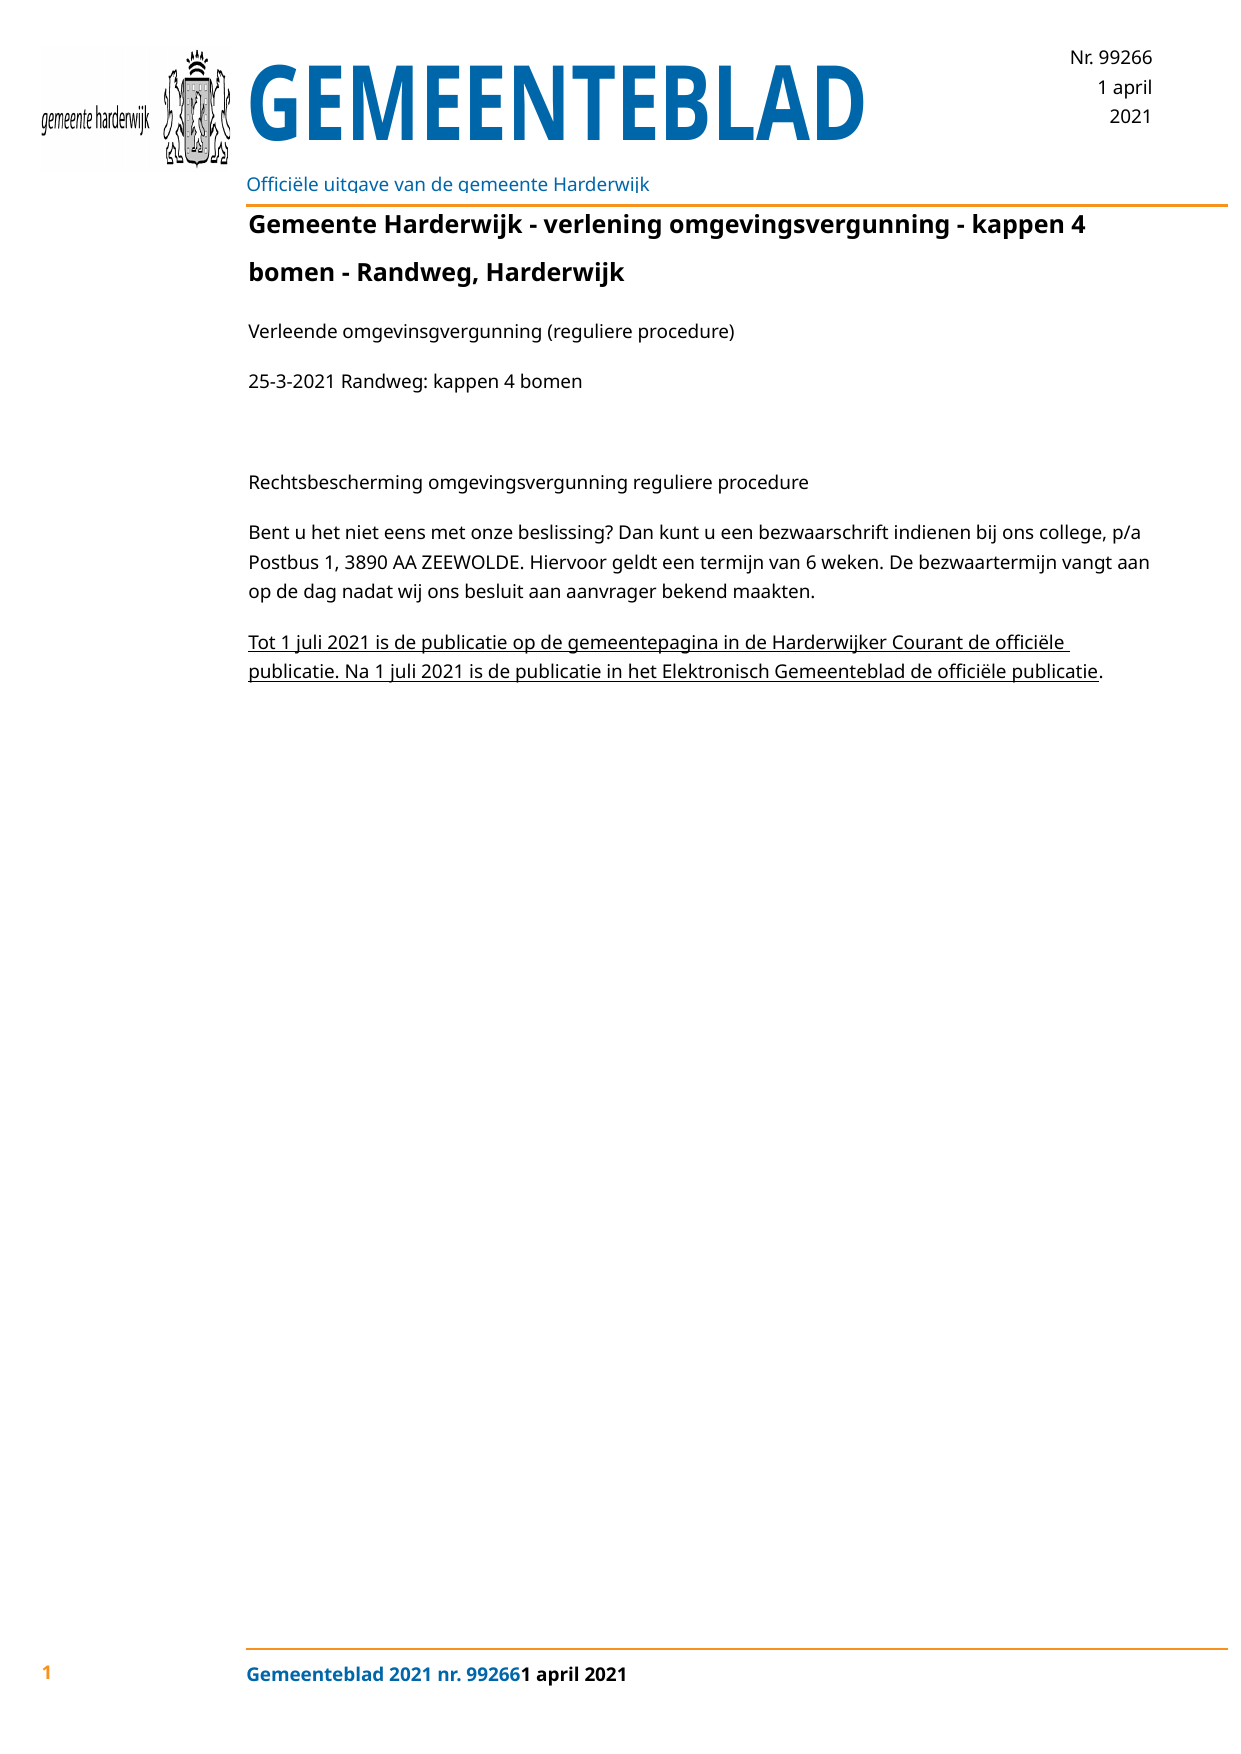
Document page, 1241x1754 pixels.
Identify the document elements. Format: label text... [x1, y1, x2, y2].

picture [41, 47, 231, 172]
text Tot 1 juli 2021 is de publicatie op de gemeentepagina in de Harderwijker Courant de officiële publicatie. Na 1 juli 2021 is de publicatie in het Elektronisch Gemeenteblad de officiële publicatie. [248, 629, 1152, 684]
text Gemeente Harderwijk - verlening omgevingsvergunning - kappen 4 bomen - Randweg, Harderwijk [248, 207, 1152, 288]
text Bent u het niet eens met onze beslissing? Dan kunt u een bezwaarschrift indienen bij ons college, p/a Postbus 1, 3890 AA ZEEWOLDE. Hiervoor geldt een termijn van 6 weken. De bezwaartermijn vangt aan op de dag nadat wij ons besluit aan aanvrager bekend maakten. [248, 519, 1152, 604]
text Rechtsbescherming omgevingsvergunning reguliere procedure [248, 469, 1152, 495]
text 25-3-2021 Randweg: kappen 4 bomen [248, 368, 1152, 394]
text Verleende omgevinsgvergunning (reguliere procedure) [248, 318, 1152, 344]
